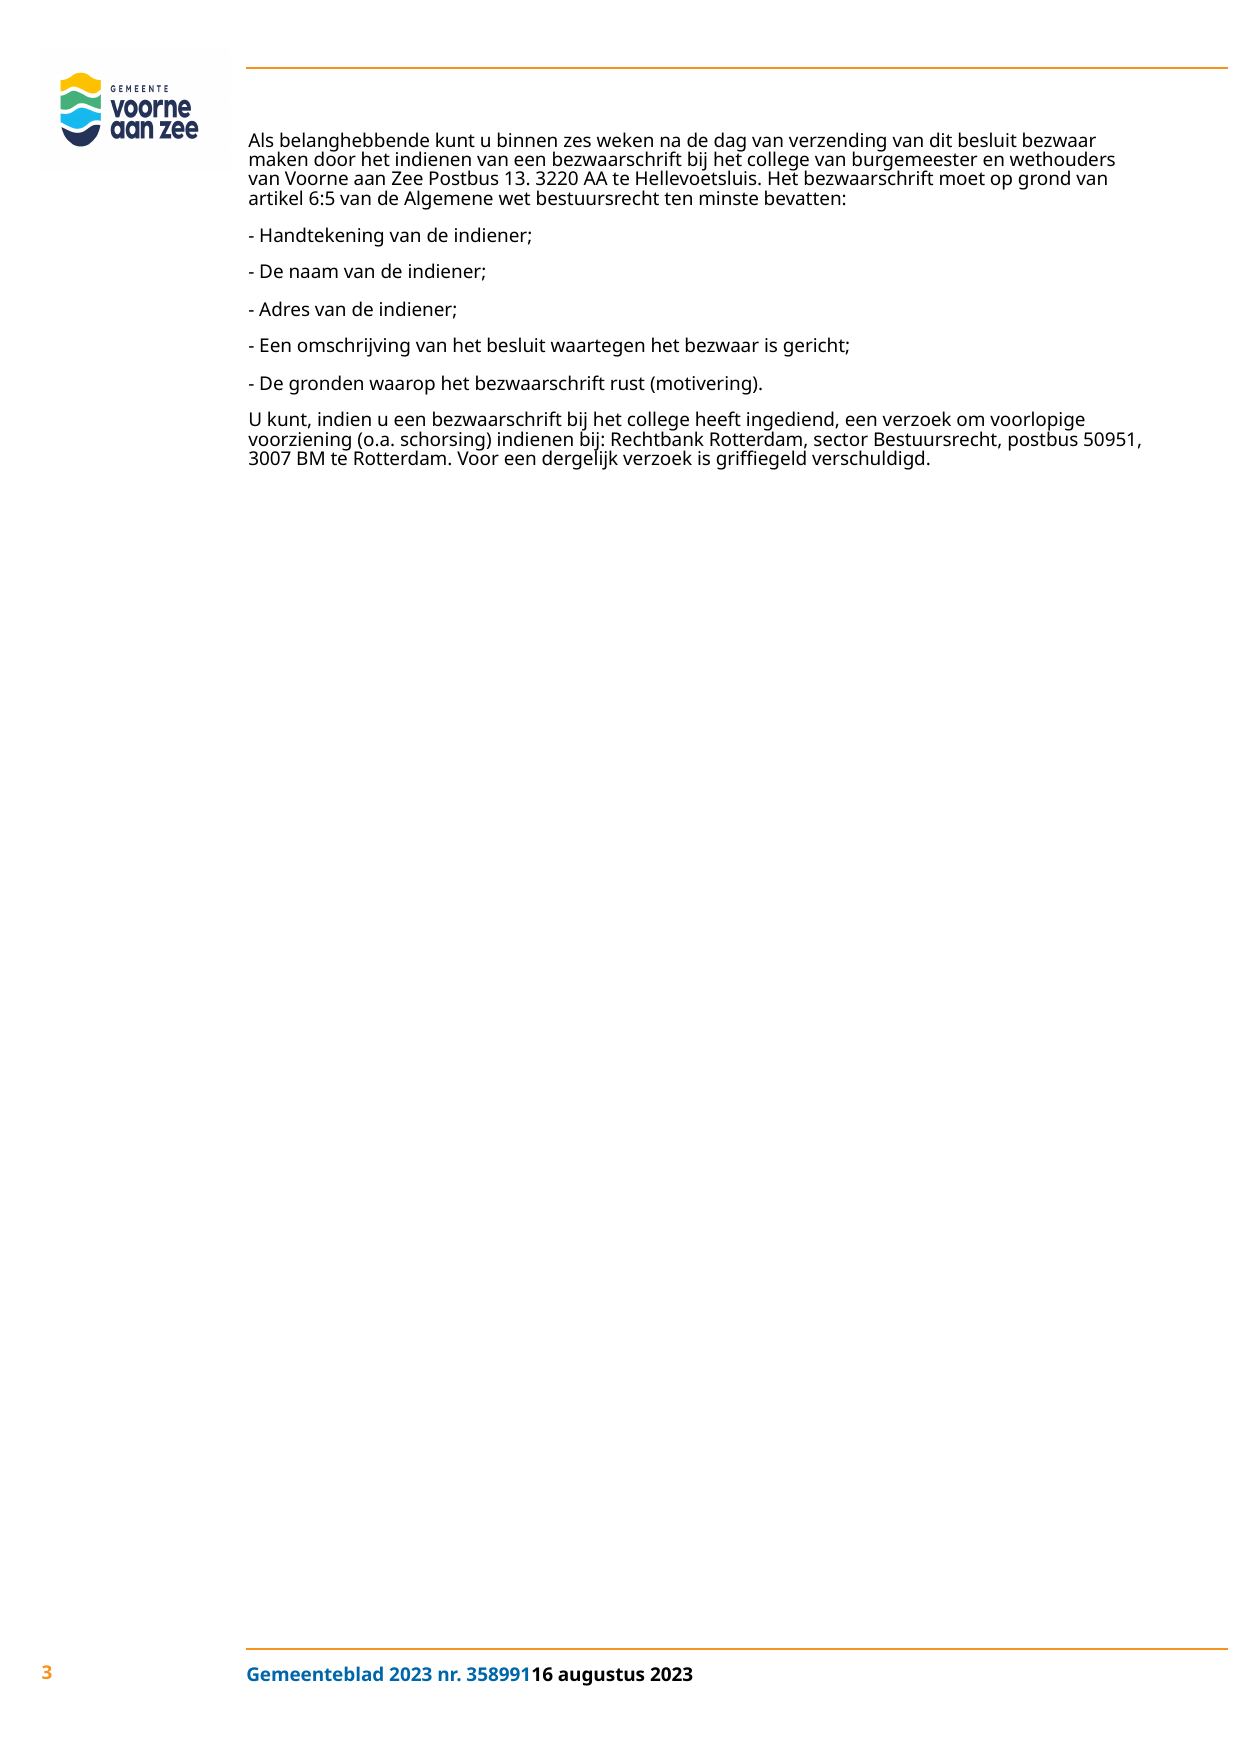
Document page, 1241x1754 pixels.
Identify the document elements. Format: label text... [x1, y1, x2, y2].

text - Handtekening van de indiener; [248, 227, 1152, 246]
text - De gronden waarop het bezwaarschrift rust (motivering). [248, 374, 1152, 394]
text - Een omschrijving van het besluit waartegen het bezwaar is gericht; [248, 337, 1152, 357]
text - Adres van de indiener; [248, 301, 1152, 320]
text - De naam van de indiener; [248, 263, 1152, 283]
text Als belanghebbende kunt u binnen zes weken na de dag van verzending van dit besluit bezwaar maken door het indienen van een bezwaarschrift bij het college van burgemeester en wethouders van Voorne aan Zee Postbus 13. 3220 AA te Hellevoetsluis. Het bezwaarschrift moet op grond van artikel 6:5 van de Algemene wet bestuursrecht ten minste bevatten: [248, 132, 1152, 209]
picture [41, 47, 231, 172]
text U kunt, indien u een bezwaarschrift bij het college heeft ingediend, een verzoek om voorlopige voorziening (o.a. schorsing) indienen bij: Rechtbank Rotterdam, sector Bestuursrecht, postbus 50951, 3007 BM te Rotterdam. Voor een dergelijk verzoek is griffiegeld verschuldigd. [248, 411, 1152, 469]
